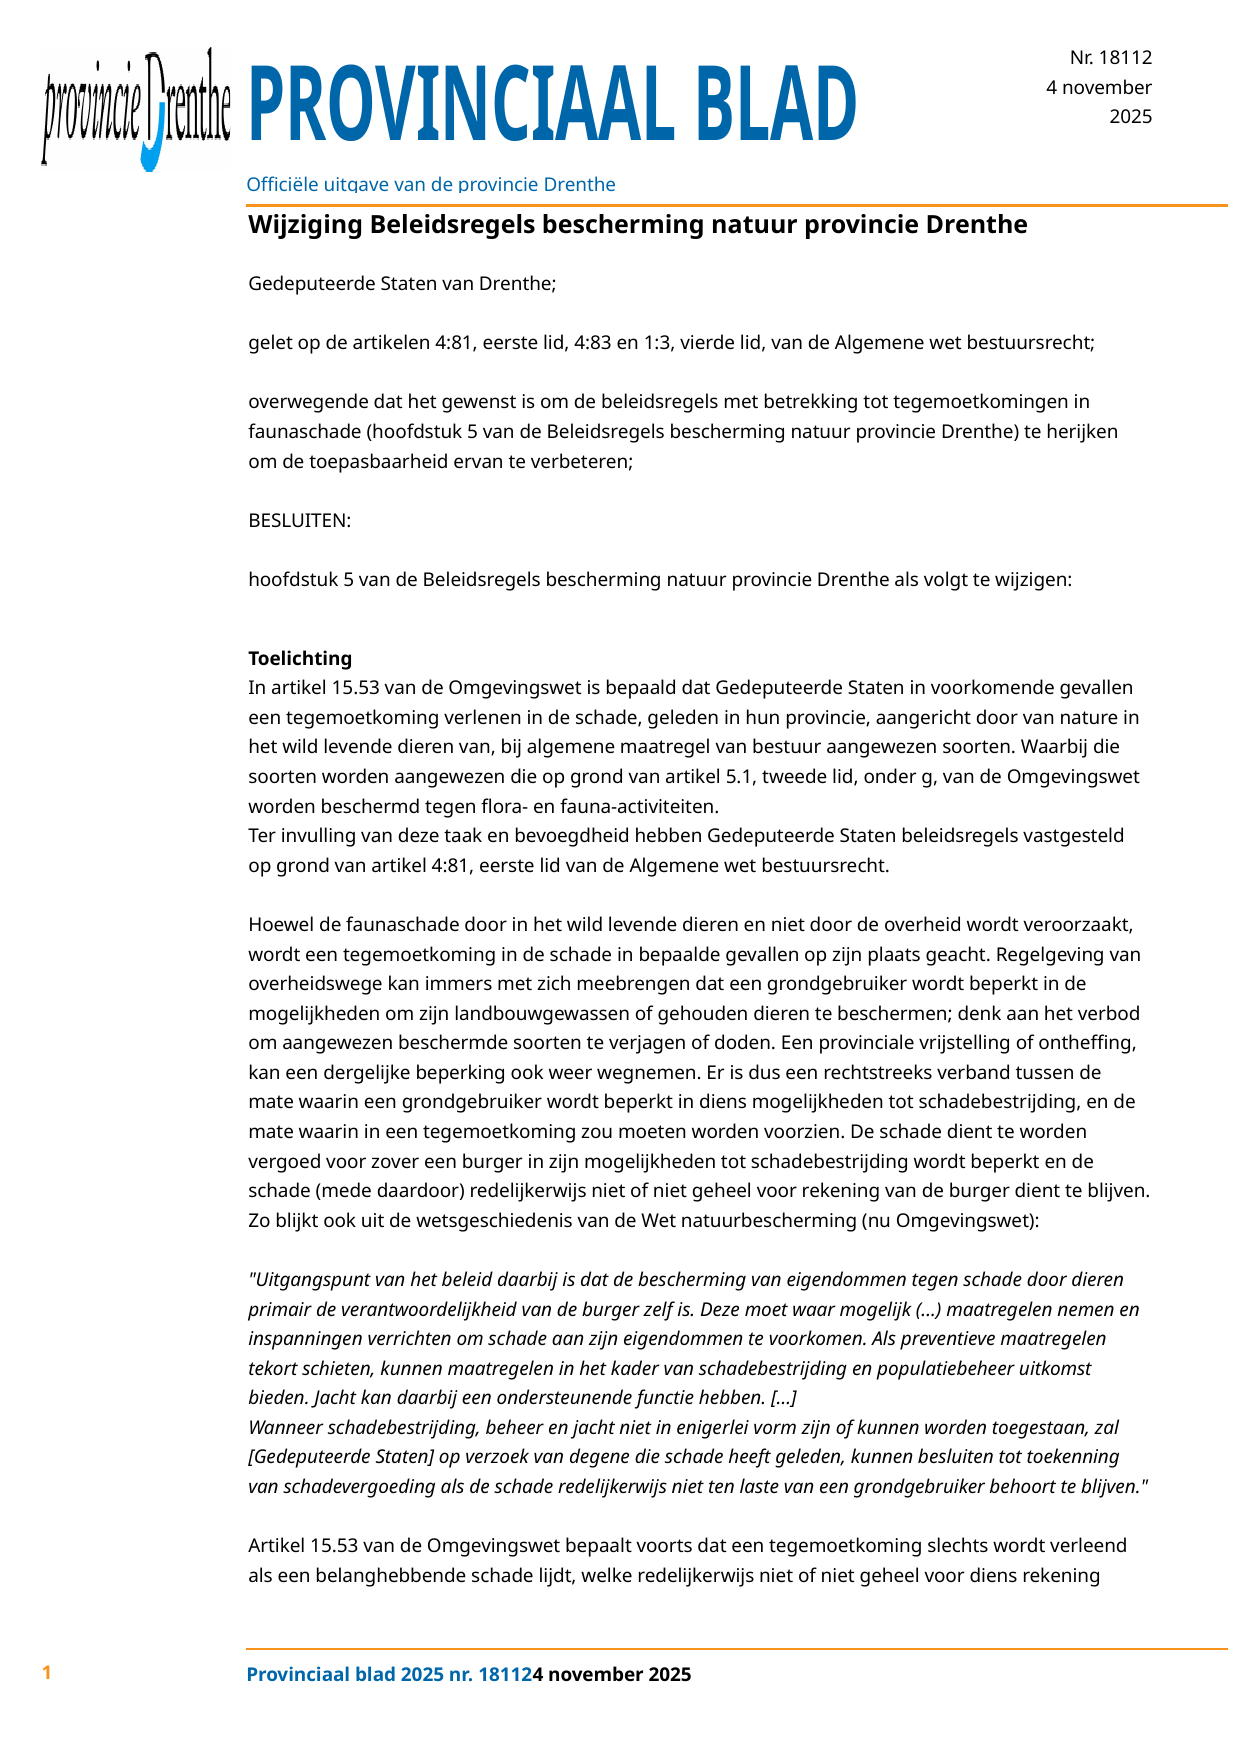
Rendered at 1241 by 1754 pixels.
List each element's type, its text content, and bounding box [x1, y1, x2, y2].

text Toelichting [248, 645, 1152, 671]
text "Uitgangspunt van het beleid daarbij is dat de bescherming van eigendommen tegen schade door dieren primair de verantwoordelijkheid van de burger zelf is. Deze moet waar mogelijk (...) maatregelen nemen en inspanningen verrichten om schade aan zijn eigendommen te voorkomen. Als preventieve maatregelen tekort schieten, kunnen maatregelen in het kader van schadebestrijding en populatiebeheer uitkomst bieden. Jacht kan daarbij een ondersteunende functie hebben. […] [248, 1266, 1152, 1410]
text hoofdstuk 5 van de Beleidsregels bescherming natuur provincie Drenthe als volgt te wijzigen: [248, 566, 1152, 592]
text In artikel 15.53 van de Omgevingswet is bepaald dat Gedeputeerde Staten in voorkomende gevallen een tegemoetkoming verlenen in de schade, geleden in hun provincie, aangericht door van nature in het wild levende dieren van, bij algemene maatregel van bestuur aangewezen soorten. Waarbij die soorten worden aangewezen die op grond van artikel 5.1, tweede lid, onder g, van de Omgevingswet worden beschermd tegen flora- en fauna-activiteiten. [248, 674, 1152, 819]
text Artikel 15.53 van de Omgevingswet bepaalt voorts dat een tegemoetkoming slechts wordt verleend als een belanghebbende schade lijdt, welke redelijkerwijs niet of niet geheel voor diens rekening [248, 1532, 1152, 1588]
text Wanneer schadebestrijding, beheer en jacht niet in enigerlei vorm zijn of kunnen worden toegestaan, zal [Gedeputeerde Staten] op verzoek van degene die schade heeft geleden, kunnen besluiten tot toekenning van schadevergoeding als de schade redelijkerwijs niet ten laste van een grondgebruiker behoort te blijven." [248, 1414, 1152, 1499]
text Ter invulling van deze taak en bevoegdheid hebben Gedeputeerde Staten beleidsregels vastgesteld op grond van artikel 4:81, eerste lid van de Algemene wet bestuursrecht. [248, 822, 1152, 878]
picture [41, 47, 231, 172]
text Hoewel de faunaschade door in het wild levende dieren en niet door de overheid wordt veroorzaakt, wordt een tegemoetkoming in de schade in bepaalde gevallen op zijn plaats geacht. Regelgeving van overheidswege kan immers met zich meebrengen dat een grondgebruiker wordt beperkt in de mogelijkheden om zijn landbouwgewassen of gehouden dieren te beschermen; denk aan het verbod om aangewezen beschermde soorten te verjagen of doden. Een provinciale vrijstelling of ontheffing, kan een dergelijke beperking ook weer wegnemen. Er is dus een rechtstreeks verband tussen de mate waarin een grondgebruiker wordt beperkt in diens mogelijkheden tot schadebestrijding, en de mate waarin in een tegemoetkoming zou moeten worden voorzien. De schade dient te worden vergoed voor zover een burger in zijn mogelijkheden tot schadebestrijding wordt beperkt en de schade (mede daardoor) redelijkerwijs niet of niet geheel voor rekening van de burger dient te blijven. Zo blijkt ook uit de wetsgeschiedenis van de Wet natuurbescherming (nu Omgevingswet): [248, 911, 1152, 1233]
text overwegende dat het gewenst is om de beleidsregels met betrekking tot tegemoetkomingen in faunaschade (hoofdstuk 5 van de Beleidsregels bescherming natuur provincie Drenthe) te herijken om de toepasbaarheid ervan te verbeteren; [248, 389, 1152, 473]
text gelet op de artikelen 4:81, eerste lid, 4:83 en 1:3, vierde lid, van de Algemene wet bestuursrecht; [248, 329, 1152, 355]
text BESLUITEN: [248, 507, 1152, 533]
text Wijziging Beleidsregels bescherming natuur provincie Drenthe [248, 207, 1152, 241]
text Gedeputeerde Staten van Drenthe; [248, 270, 1152, 296]
